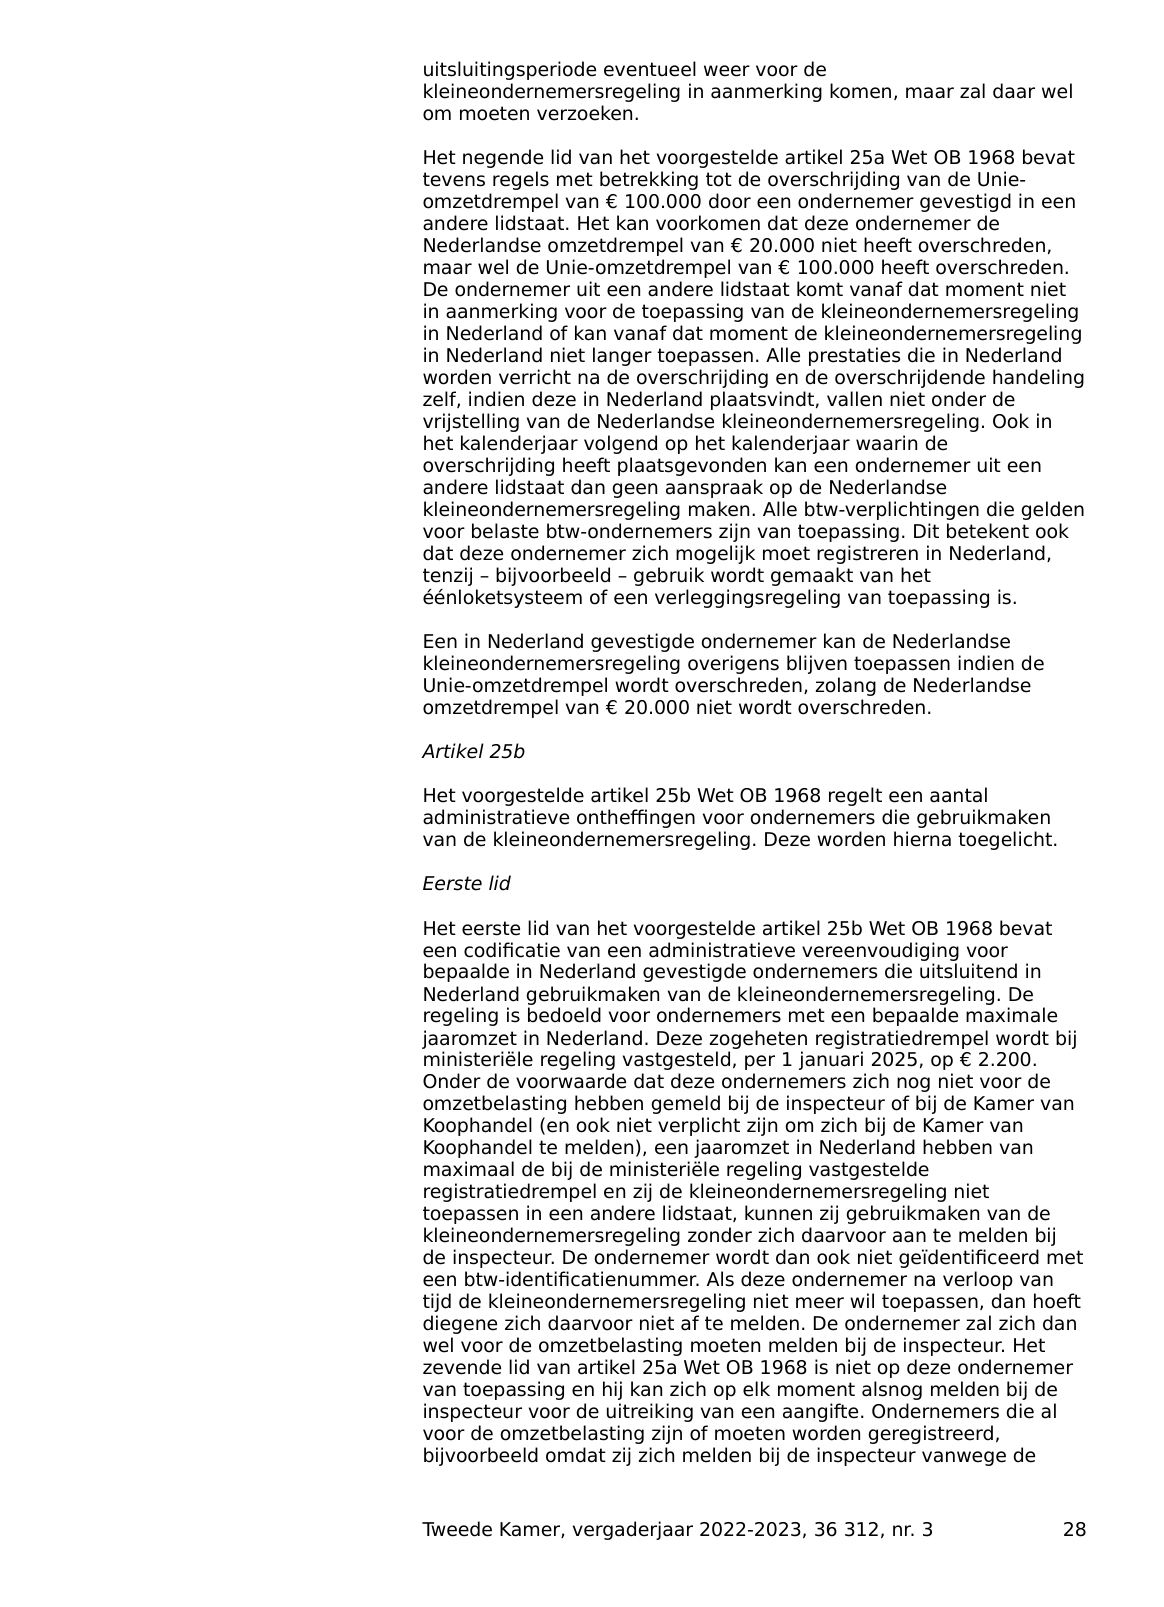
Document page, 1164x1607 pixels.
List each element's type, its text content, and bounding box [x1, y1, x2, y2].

text Een in Nederland gevestigde ondernemer kan de Nederlandse kleineondernemersregeling overigens blijven toepassen indien de Unie-omzetdrempel wordt overschreden, zolang de Nederlandse omzetdrempel van € 20.000 niet wordt overschreden. [422, 631, 1087, 719]
text uitsluitingsperiode eventueel weer voor de kleineondernemersregeling in aanmerking komen, maar zal daar wel om moeten verzoeken. [422, 59, 1087, 125]
text Het negende lid van het voorgestelde artikel 25a Wet OB 1968 bevat tevens regels met betrekking tot de overschrijding van de Unie-omzetdrempel van € 100.000 door een ondernemer gevestigd in een andere lidstaat. Het kan voorkomen dat deze ondernemer de Nederlandse omzetdrempel van € 20.000 niet heeft overschreden, maar wel de Unie-omzetdrempel van € 100.000 heeft overschreden. De ondernemer uit een andere lidstaat komt vanaf dat moment niet in aanmerking voor de toepassing van de kleineondernemersregeling in Nederland of kan vanaf dat moment de kleineondernemersregeling in Nederland niet langer toepassen. Alle prestaties die in Nederland worden verricht na de overschrijding en de overschrijdende handeling zelf, indien deze in Nederland plaatsvindt, vallen niet onder de vrijstelling van de Nederlandse kleineondernemersregeling. Ook in het kalenderjaar volgend op het kalenderjaar waarin de overschrijding heeft plaatsgevonden kan een ondernemer uit een andere lidstaat dan geen aanspraak op de Nederlandse kleineondernemersregeling maken. Alle btw-verplichtingen die gelden voor belaste btw-ondernemers zijn van toepassing. Dit betekent ook dat deze ondernemer zich mogelijk moet registreren in Nederland, tenzij – bijvoorbeeld – gebruik wordt gemaakt van het éénloketsysteem of een verleggingsregeling van toepassing is. [422, 147, 1087, 609]
text Het eerste lid van het voorgestelde artikel 25b Wet OB 1968 bevat een codificatie van een administratieve vereenvoudiging voor bepaalde in Nederland gevestigde ondernemers die uitsluitend in Nederland gebruikmaken van de kleineondernemersregeling. De regeling is bedoeld voor ondernemers met een bepaalde maximale jaaromzet in Nederland. Deze zogeheten registratiedrempel wordt bij ministeriële regeling vastgesteld, per 1 januari 2025, op € 2.200. Onder de voorwaarde dat deze ondernemers zich nog niet voor de omzetbelasting hebben gemeld bij de inspecteur of bij de Kamer van Koophandel (en ook niet verplicht zijn om zich bij de Kamer van Koophandel te melden), een jaaromzet in Nederland hebben van maximaal de bij de ministeriële regeling vastgestelde registratiedrempel en zij de kleineondernemersregeling niet toepassen in een andere lidstaat, kunnen zij gebruikmaken van de kleineondernemersregeling zonder zich daarvoor aan te melden bij de inspecteur. De ondernemer wordt dan ook niet geïdentificeerd met een btw-identificatienummer. Als deze ondernemer na verloop van tijd de kleineondernemersregeling niet meer wil toepassen, dan hoeft diegene zich daarvoor niet af te melden. De ondernemer zal zich dan wel voor de omzetbelasting moeten melden bij de inspecteur. Het zevende lid van artikel 25a Wet OB 1968 is niet op deze ondernemer van toepassing en hij kan zich op elk moment alsnog melden bij de inspecteur voor de uitreiking van een aangifte. Ondernemers die al voor de omzetbelasting zijn of moeten worden geregistreerd, bijvoorbeeld omdat zij zich melden bij de inspecteur vanwege de [422, 917, 1087, 1467]
subtitle Eerste lid [422, 873, 1087, 895]
text Het voorgestelde artikel 25b Wet OB 1968 regelt een aantal administratieve ontheffingen voor ondernemers die gebruikmaken van de kleineondernemersregeling. Deze worden hierna toegelicht. [422, 785, 1087, 851]
subtitle Artikel 25b [422, 741, 1087, 763]
